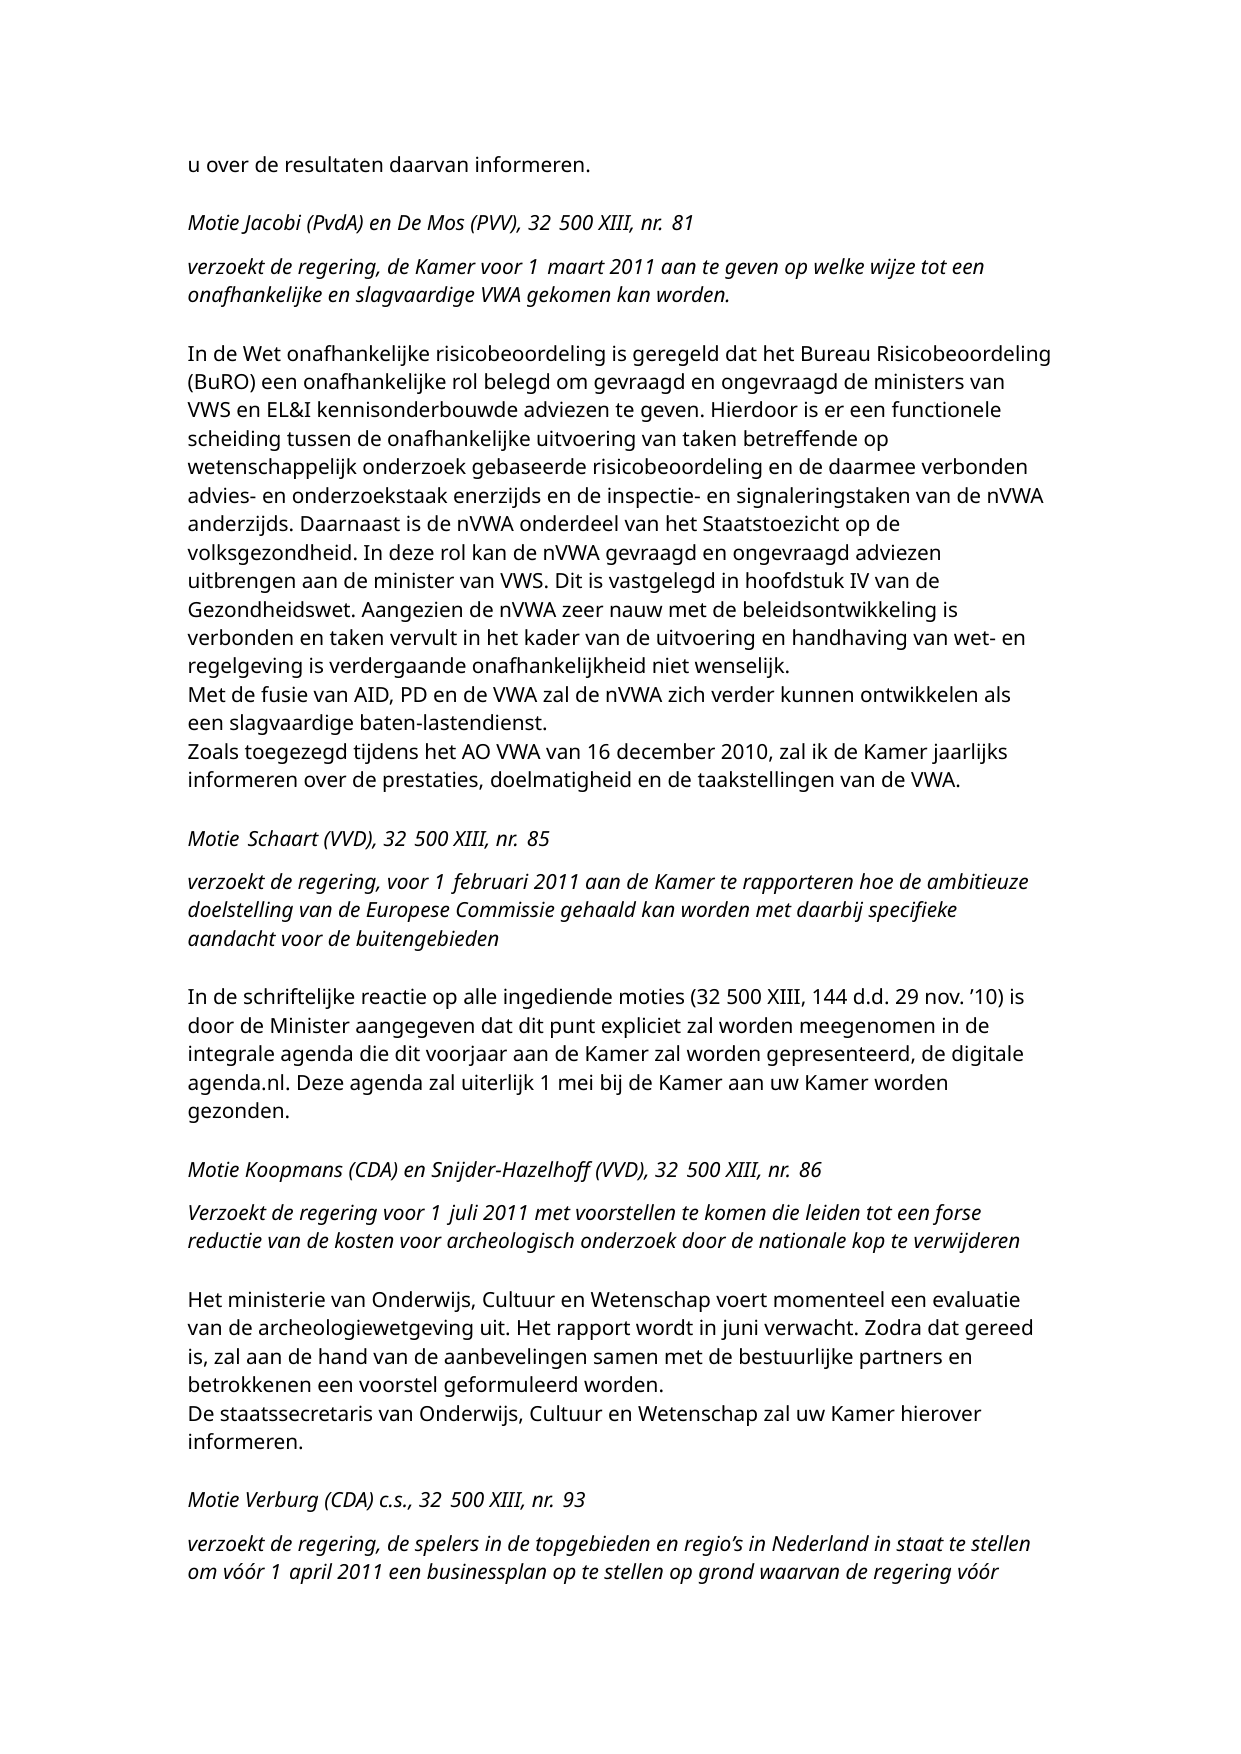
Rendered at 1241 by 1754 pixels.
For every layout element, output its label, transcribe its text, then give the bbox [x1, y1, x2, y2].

text Zoals toegezegd tijdens het AO VWA van 16 december 2010, zal ik de Kamer jaarlijks informeren over de prestaties, doelmatigheid en de taakstellingen van de VWA. [187, 737, 1053, 794]
text verzoekt de regering, voor 1 februari 2011 aan de Kamer te rapporteren hoe de ambitieuze doelstelling van de Europese Commissie gehaald kan worden met daarbij specifieke aandacht voor de buitengebieden [187, 867, 1053, 952]
text verzoekt de regering, de spelers in de topgebieden en regio’s in Nederland in staat te stellen om vóór 1 april 2011 een businessplan op te stellen op grond waarvan de regering vóór [187, 1529, 1053, 1586]
text Motie Schaart (VVD), 32 500 XIII, nr. 85 [187, 824, 1053, 852]
text Motie Koopmans (CDA) en Snijder-Hazelhoff (VVD), 32 500 XIII, nr. 86 [187, 1155, 1053, 1183]
text In de Wet onafhankelijke risicobeoordeling is geregeld dat het Bureau Risicobeoordeling (BuRO) een onafhankelijke rol belegd om gevraagd en ongevraagd de ministers van VWS en EL&I kennisonderbouwde adviezen te geven. Hierdoor is er een functionele scheiding tussen de onafhankelijke uitvoering van taken betreffende op wetenschappelijk onderzoek gebaseerde risicobeoordeling en de daarmee verbonden advies- en onderzoekstaak enerzijds en de inspectie- en signaleringstaken van de nVWA anderzijds. Daarnaast is de nVWA onderdeel van het Staatstoezicht op de volksgezondheid. In deze rol kan de nVWA gevraagd en ongevraagd adviezen uitbrengen aan de minister van VWS. Dit is vastgelegd in hoofdstuk IV van de Gezondheidswet. Aangezien de nVWA zeer nauw met de beleidsontwikkeling is verbonden en taken vervult in het kader van de uitvoering en handhaving van wet- en regelgeving is verdergaande onafhankelijkheid niet wenselijk. [187, 339, 1053, 680]
text Met de fusie van AID, PD en de VWA zal de nVWA zich verder kunnen ontwikkelen als een slagvaardige baten-lastendienst. [187, 680, 1053, 737]
text Het ministerie van Onderwijs, Cultuur en Wetenschap voert momenteel een evaluatie van de archeologiewetgeving uit. Het rapport wordt in juni verwacht. Zodra dat gereed is, zal aan de hand van de aanbevelingen samen met de bestuurlijke partners en betrokkenen een voorstel geformuleerd worden. [187, 1285, 1053, 1399]
text In de schriftelijke reactie op alle ingediende moties (32 500 XIII, 144 d.d. 29 nov. ’10) is door de Minister aangegeven dat dit punt expliciet zal worden meegenomen in de integrale agenda die dit voorjaar aan de Kamer zal worden gepresenteerd, de digitale agenda.nl. Deze agenda zal uiterlijk 1 mei bij de Kamer aan uw Kamer worden gezonden. [187, 982, 1053, 1125]
text Motie Jacobi (PvdA) en De Mos (PVV), 32 500 XIII, nr. 81 [187, 208, 1053, 237]
text Motie Verburg (CDA) c.s., 32 500 XIII, nr. 93 [187, 1486, 1053, 1514]
text De staatssecretaris van Onderwijs, Cultuur en Wetenschap zal uw Kamer hierover informeren. [187, 1399, 1053, 1456]
text verzoekt de regering, de Kamer voor 1 maart 2011 aan te geven op welke wijze tot een onafhankelijke en slagvaardige VWA gekomen kan worden. [187, 252, 1053, 309]
text u over de resultaten daarvan informeren. [187, 150, 1053, 178]
text Verzoekt de regering voor 1 juli 2011 met voorstellen te komen die leiden tot een forse reductie van de kosten voor archeologisch onderzoek door de nationale kop te verwijderen [187, 1198, 1053, 1255]
